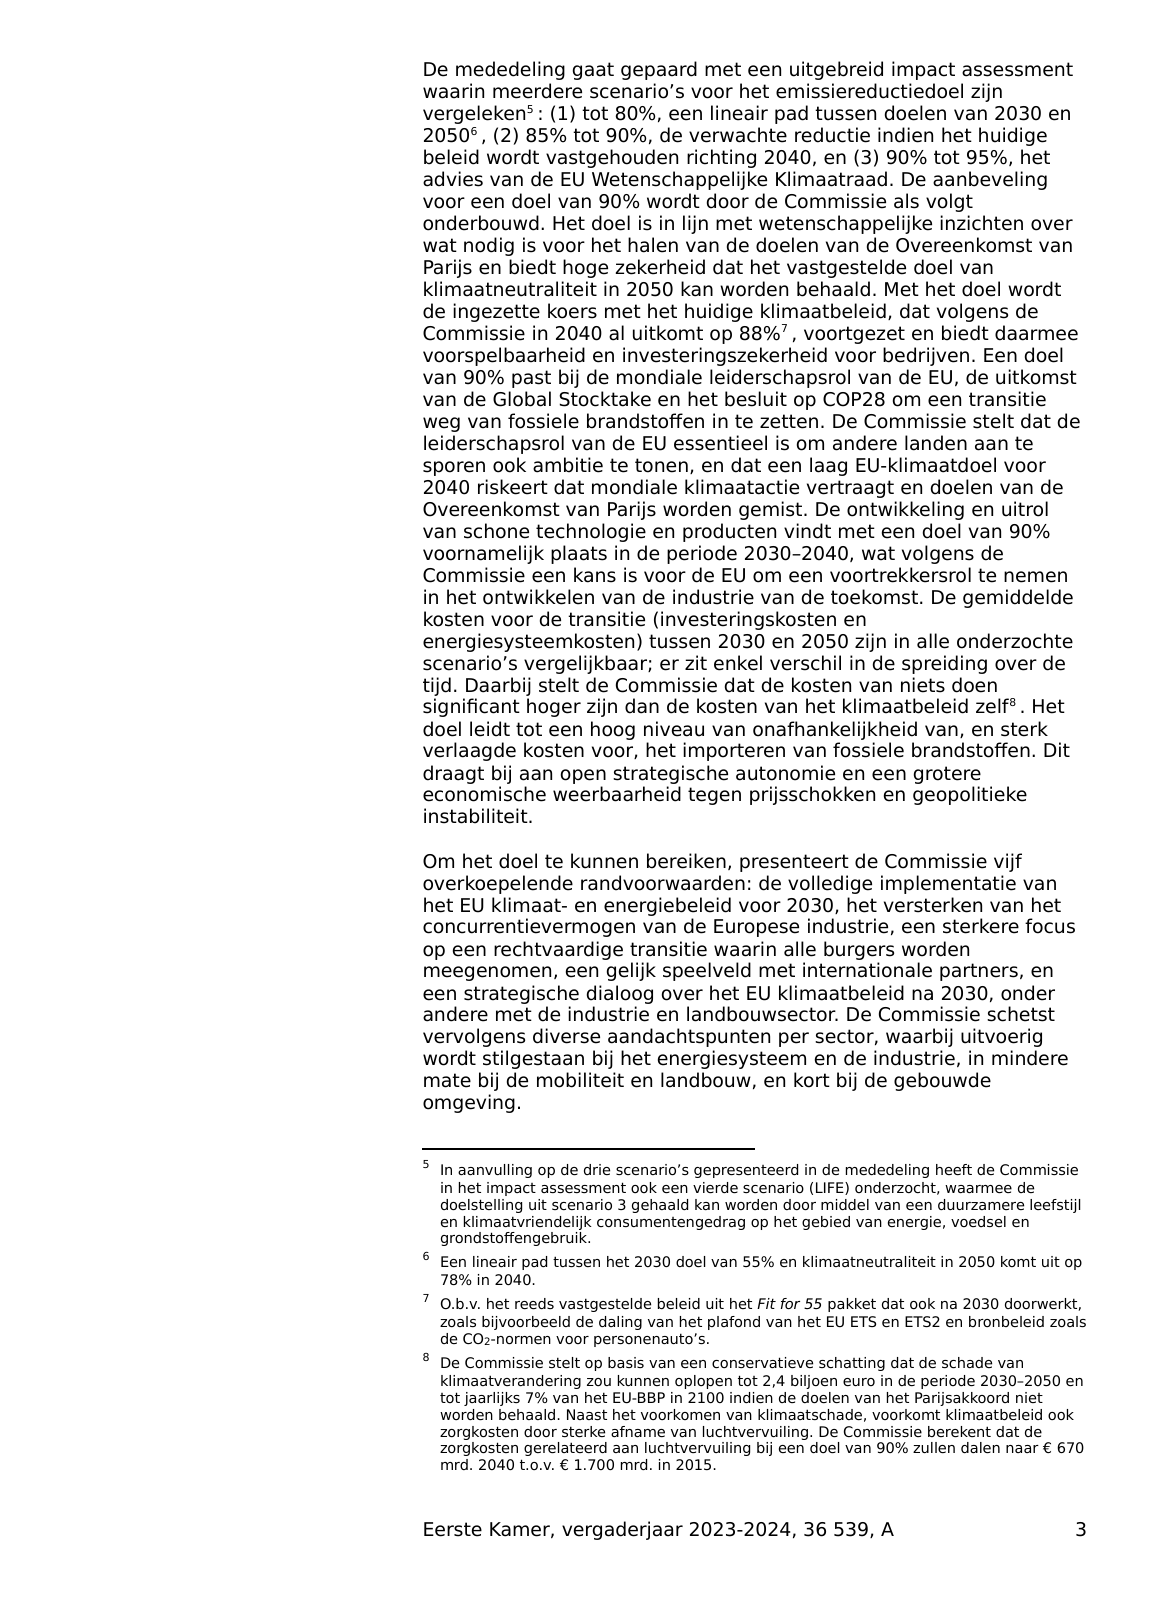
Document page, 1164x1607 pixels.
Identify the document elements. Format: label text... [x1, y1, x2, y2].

text De Commissie stelt op basis van een conservatieve schatting dat de schade van klimaatverandering zou kunnen oplopen tot 2,4 biljoen euro in de periode 2030–2050 en tot jaarlijks 7% van het EU-BBP in 2100 indien de doelen van het Parijsakkoord niet worden behaald. Naast het voorkomen van klimaatschade, voorkomt klimaatbeleid ook zorgkosten door sterke afname van luchtvervuiling. De Commissie berekent dat de zorgkosten gerelateerd aan luchtvervuiling bij een doel van 90% zullen dalen naar € 670 mrd. 2040 t.o.v. € 1.700 mrd. in 2015. [422, 1351, 1087, 1474]
text O.b.v. het reeds vastgestelde beleid uit het Fit for 55 pakket dat ook na 2030 doorwerkt, zoals bijvoorbeeld de daling van het plafond van het EU ETS en ETS2 en bronbeleid zoals de CO2-normen voor personenauto’s. [422, 1292, 1087, 1348]
text Om het doel te kunnen bereiken, presenteert de Commissie vijf overkoepelende randvoorwaarden: de volledige implementatie van het EU klimaat- en energiebeleid voor 2030, het versterken van het concurrentievermogen van de Europese industrie, een sterkere focus op een rechtvaardige transitie waarin alle burgers worden meegenomen, een gelijk speelveld met internationale partners, en een strategische dialoog over het EU klimaatbeleid na 2030, onder andere met de industrie en landbouwsector. De Commissie schetst vervolgens diverse aandachtspunten per sector, waarbij uitvoerig wordt stilgestaan bij het energiesysteem en de industrie, in mindere mate bij de mobiliteit en landbouw, en kort bij de gebouwde omgeving. [422, 851, 1087, 1114]
text De mededeling gaat gepaard met een uitgebreid impact assessment waarin meerdere scenario’s voor het emissiereductiedoel zijn vergeleken: (1) tot 80%, een lineair pad tussen doelen van 2030 en 2050, (2) 85% tot 90%, de verwachte reductie indien het huidige beleid wordt vastgehouden richting 2040, en (3) 90% tot 95%, het advies van de EU Wetenschappelijke Klimaatraad. De aanbeveling voor een doel van 90% wordt door de Commissie als volgt onderbouwd. Het doel is in lijn met wetenschappelijke inzichten over wat nodig is voor het halen van de doelen van de Overeenkomst van Parijs en biedt hoge zekerheid dat het vastgestelde doel van klimaatneutraliteit in 2050 kan worden behaald. Met het doel wordt de ingezette koers met het huidige klimaatbeleid, dat volgens de Commissie in 2040 al uitkomt op 88%, voortgezet en biedt daarmee voorspelbaarheid en investeringszekerheid voor bedrijven. Een doel van 90% past bij de mondiale leiderschapsrol van de EU, de uitkomst van de Global Stocktake en het besluit op COP28 om een transitie weg van fossiele brandstoffen in te zetten. De Commissie stelt dat de leiderschapsrol van de EU essentieel is om andere landen aan te sporen ook ambitie te tonen, en dat een laag EU-klimaatdoel voor 2040 riskeert dat mondiale klimaatactie vertraagt en doelen van de Overeenkomst van Parijs worden gemist. De ontwikkeling en uitrol van schone technologie en producten vindt met een doel van 90% voornamelijk plaats in de periode 2030–2040, wat volgens de Commissie een kans is voor de EU om een voortrekkersrol te nemen in het ontwikkelen van de industrie van de toekomst. De gemiddelde kosten voor de transitie (investeringskosten en energiesysteemkosten) tussen 2030 en 2050 zijn in alle onderzochte scenario’s vergelijkbaar; er zit enkel verschil in de spreiding over de tijd. Daarbij stelt de Commissie dat de kosten van niets doen significant hoger zijn dan de kosten van het klimaatbeleid zelf. Het doel leidt tot een hoog niveau van onafhankelijkheid van, en sterk verlaagde kosten voor, het importeren van fossiele brandstoffen. Dit draagt bij aan open strategische autonomie en een grotere economische weerbaarheid tegen prijsschokken en geopolitieke instabiliteit. [422, 59, 1087, 828]
text Een lineair pad tussen het 2030 doel van 55% en klimaatneutraliteit in 2050 komt uit op 78% in 2040. [422, 1250, 1087, 1289]
text In aanvulling op de drie scenario’s gepresenteerd in de mededeling heeft de Commissie in het impact assessment ook een vierde scenario (LIFE) onderzocht, waarmee de doelstelling uit scenario 3 gehaald kan worden door middel van een duurzamere leefstijl en klimaatvriendelijk consumentengedrag op het gebied van energie, voedsel en grondstoffengebruik. [422, 1158, 1087, 1247]
